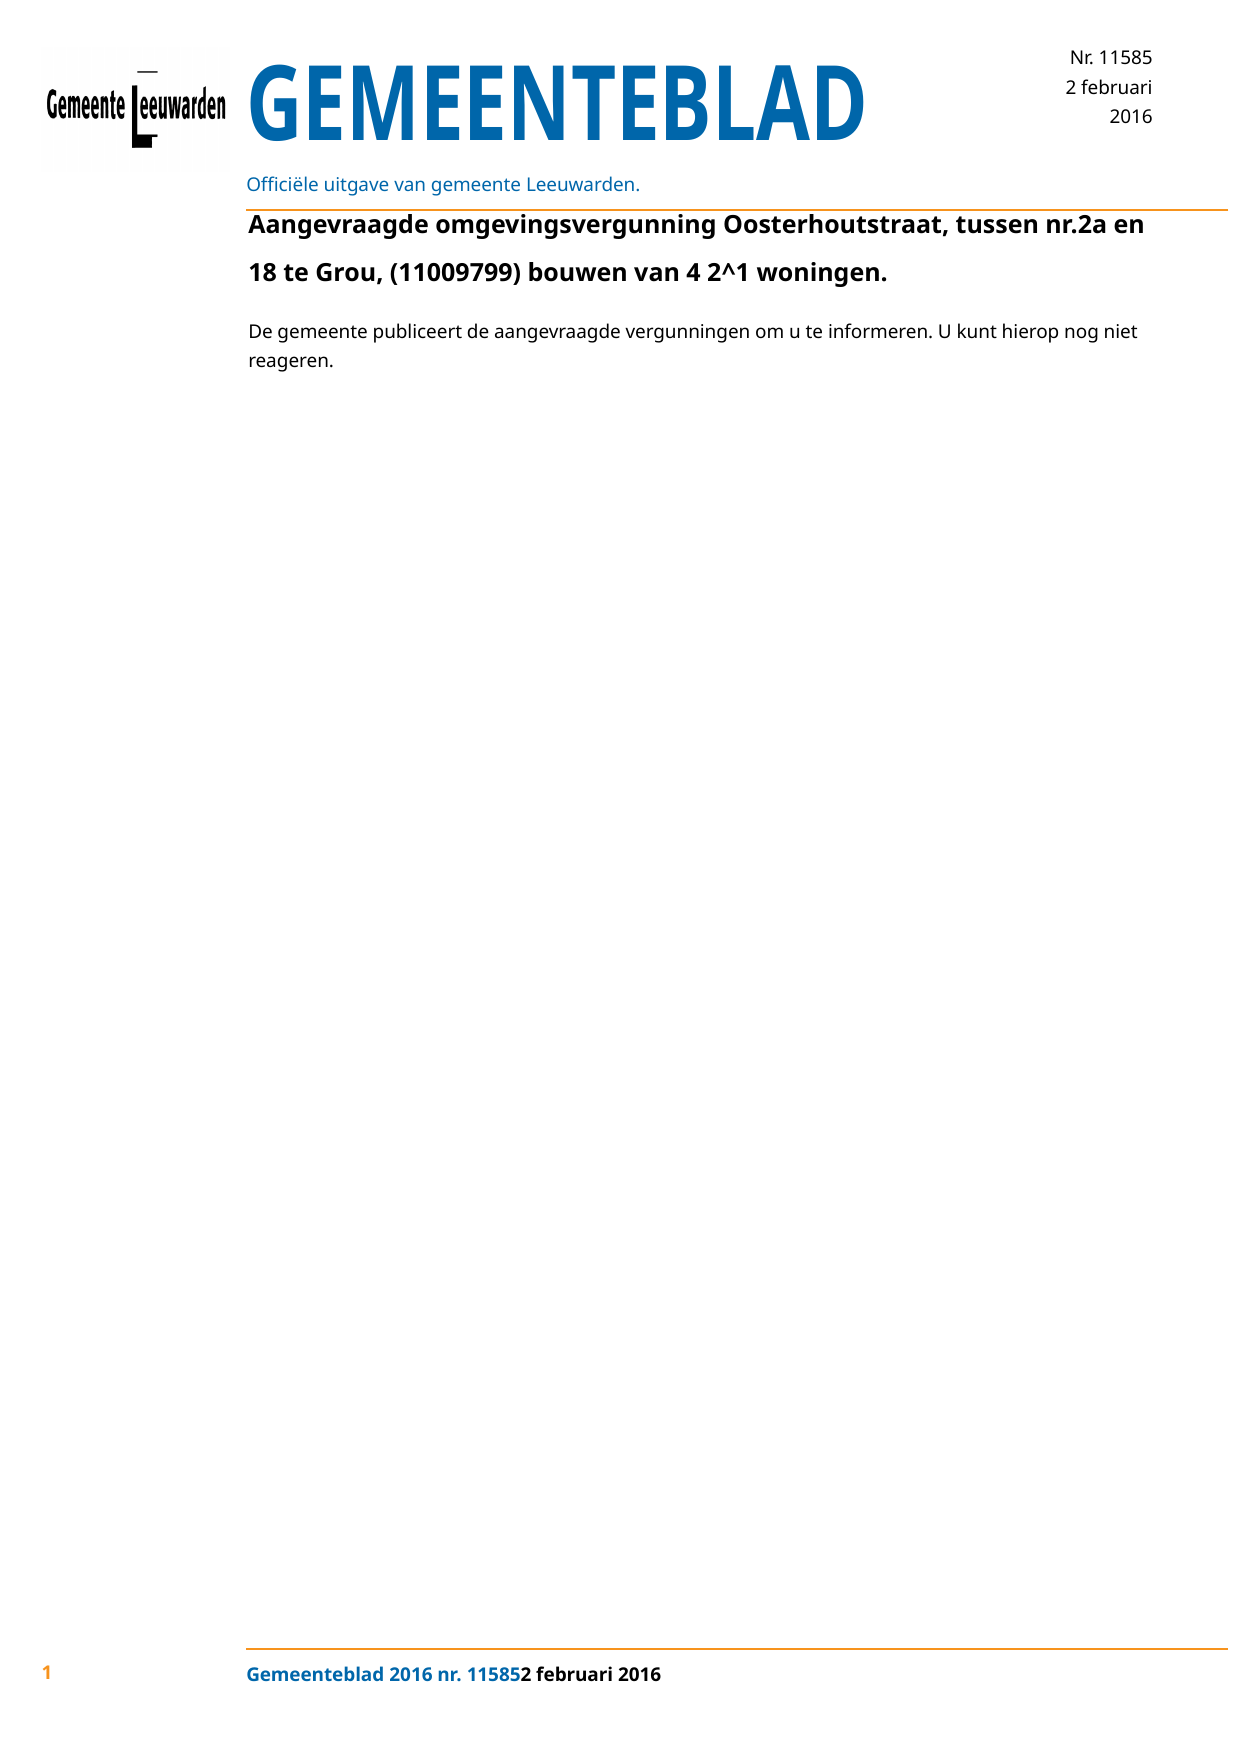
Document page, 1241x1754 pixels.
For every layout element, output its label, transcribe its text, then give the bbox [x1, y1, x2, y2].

text Aangevraagde omgevingsvergunning Oosterhoutstraat, tussen nr.2a en 18 te Grou, (11009799) bouwen van 4 2^1 woningen. [248, 211, 1152, 288]
picture [41, 47, 231, 172]
text De gemeente publiceert de aangevraagde vergunningen om u te informeren. U kunt hierop nog niet reageren. [248, 318, 1152, 373]
